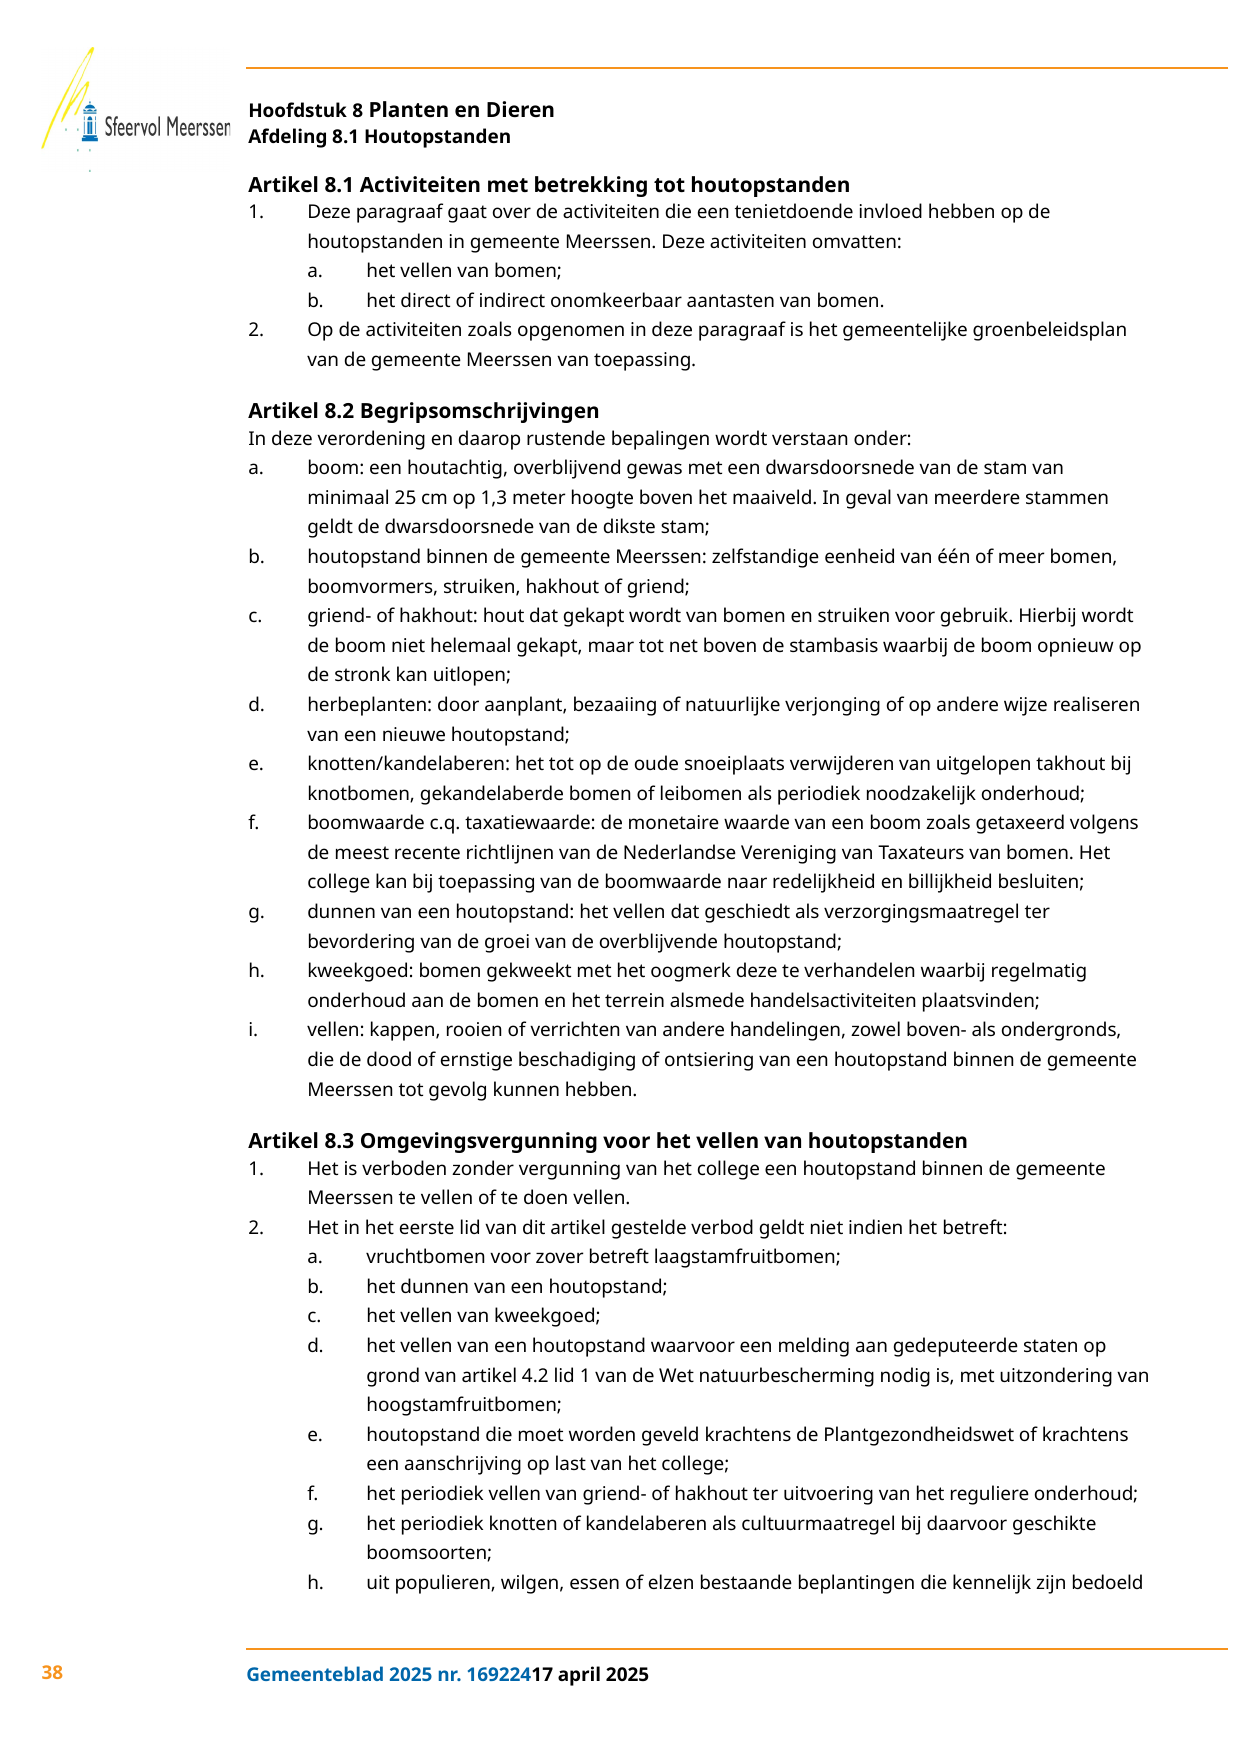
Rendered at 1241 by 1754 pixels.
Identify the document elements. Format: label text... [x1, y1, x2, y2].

list griend- of hakhout: hout dat gekapt wordt van bomen en struiken voor gebruik. Hierbij wordt de boom niet helemaal gekapt, maar tot net boven de stambasis waarbij de boom opnieuw op de stronk kan uitlopen; [248, 602, 1152, 687]
list het vellen van kweekgoed; [307, 1303, 1152, 1328]
text In deze verordening en daarop rustende bepalingen wordt verstaan onder: [248, 425, 1152, 451]
list houtopstand die moet worden geveld krachtens de Plantgezondheidswet of krachtens een aanschrijving op last van het college; [307, 1421, 1152, 1476]
list Het in het eerste lid van dit artikel gestelde verbod geldt niet indien het betreft: [248, 1214, 1152, 1239]
text Artikel 8.3 Omgevingsvergunning voor het vellen van houtopstanden [248, 1126, 1152, 1155]
list het vellen van bomen; [307, 257, 1152, 283]
list het dunnen van een houtopstand; [307, 1273, 1152, 1299]
text Artikel 8.1 Activiteiten met betrekking tot houtopstanden [248, 170, 1152, 198]
list boomwaarde c.q. taxatiewaarde: de monetaire waarde van een boom zoals getaxeerd volgens de meest recente richtlijnen van de Nederlandse Vereniging van Taxateurs van bomen. Het college kan bij toepassing van de boomwaarde naar redelijkheid en billijkheid besluiten; [248, 809, 1152, 894]
list vruchtbomen voor zover betreft laagstamfruitbomen; [307, 1243, 1152, 1269]
text Artikel 8.2 Begripsomschrijvingen [248, 397, 1152, 425]
list boom: een houtachtig, overblijvend gewas met een dwarsdoorsnede van de stam van minimaal 25 cm op 1,3 meter hoogte boven het maaiveld. In geval van meerdere stammen geldt de dwarsdoorsnede van de dikste stam; [248, 454, 1152, 539]
list het vellen van een houtopstand waarvoor een melding aan gedeputeerde staten op grond van artikel 4.2 lid 1 van de Wet natuurbescherming nodig is, met uitzondering van hoogstamfruitbomen; [307, 1332, 1152, 1417]
list het direct of indirect onomkeerbaar aantasten van bomen. [307, 287, 1152, 313]
list Op de activiteiten zoals opgenomen in deze paragraaf is het gemeentelijke groenbeleidsplan van de gemeente Meerssen van toepassing. [248, 317, 1152, 372]
list het periodiek vellen van griend- of hakhout ter uitvoering van het reguliere onderhoud; [307, 1480, 1152, 1506]
list knotten/kandelaberen: het tot op de oude snoeiplaats verwijderen van uitgelopen takhout bij knotbomen, gekandelaberde bomen of leibomen als periodiek noodzakelijk onderhoud; [248, 750, 1152, 806]
list het periodiek knotten of kandelaberen als cultuurmaatregel bij daarvoor geschikte boomsoorten; [307, 1510, 1152, 1565]
text Afdeling 8.1 Houtopstanden [248, 123, 1152, 149]
list Deze paragraaf gaat over de activiteiten die een tenietdoende invloed hebben op de houtopstanden in gemeente Meerssen. Deze activiteiten omvatten: [248, 198, 1152, 253]
list Het is verboden zonder vergunning van het college een houtopstand binnen de gemeente Meerssen te vellen of te doen vellen. [248, 1155, 1152, 1210]
list houtopstand binnen de gemeente Meerssen: zelfstandige eenheid van één of meer bomen, boomvormers, struiken, hakhout of griend; [248, 543, 1152, 599]
list dunnen van een houtopstand: het vellen dat geschiedt als verzorgingsmaatregel ter bevordering van de groei van de overblijvende houtopstand; [248, 898, 1152, 954]
list vellen: kappen, rooien of verrichten van andere handelingen, zowel boven- als ondergronds, die de dood of ernstige beschadiging of ontsiering van een houtopstand binnen de gemeente Meerssen tot gevolg kunnen hebben. [248, 1017, 1152, 1102]
text Hoofdstuk 8 Planten en Dieren [248, 95, 1152, 123]
picture [41, 47, 231, 172]
list herbeplanten: door aanplant, bezaaiing of natuurlijke verjonging of op andere wijze realiseren van een nieuwe houtopstand; [248, 691, 1152, 747]
list uit populieren, wilgen, essen of elzen bestaande beplantingen die kennelijk zijn bedoeld [307, 1569, 1152, 1594]
list kweekgoed: bomen gekweekt met het oogmerk deze te verhandelen waarbij regelmatig onderhoud aan de bomen en het terrein alsmede handelsactiviteiten plaatsvinden; [248, 957, 1152, 1013]
